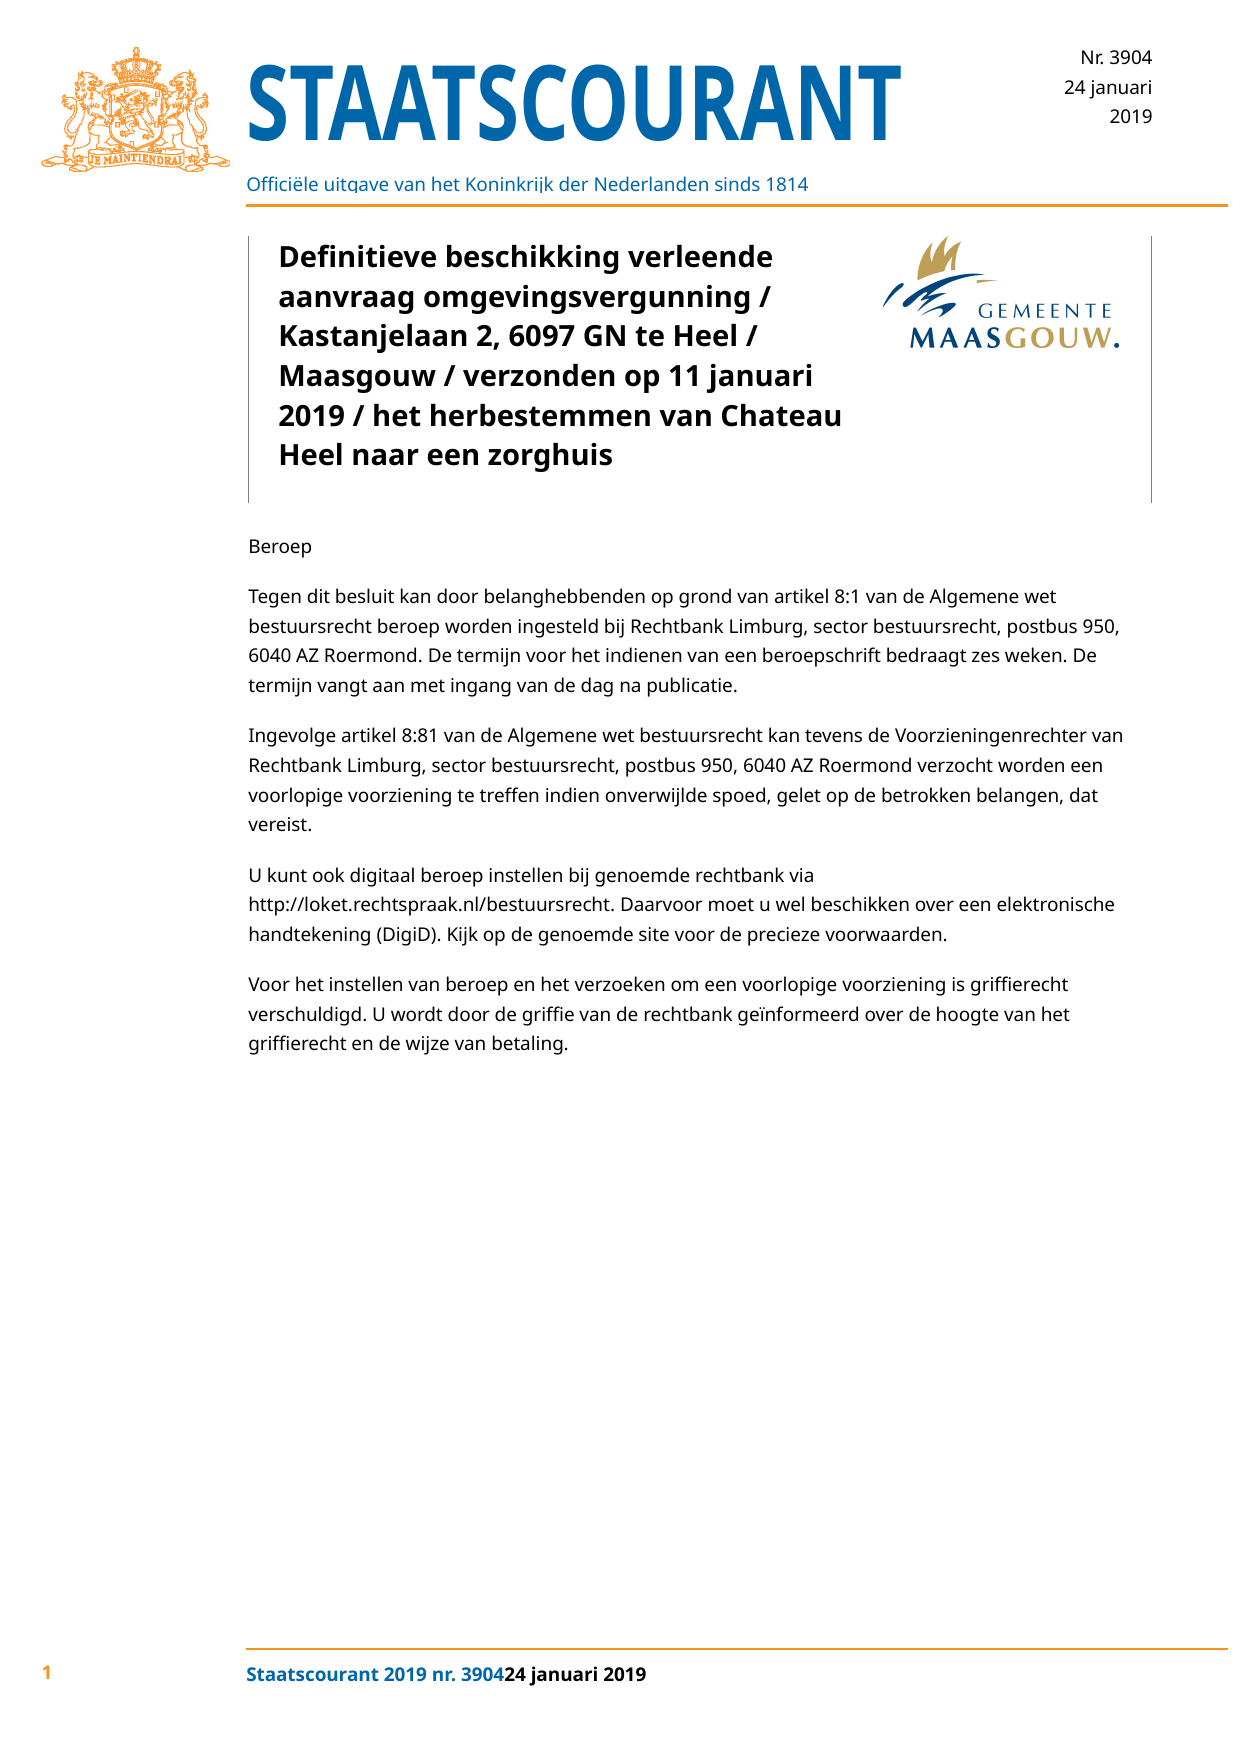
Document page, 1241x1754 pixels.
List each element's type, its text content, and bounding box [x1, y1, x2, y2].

text Beroep [248, 533, 1152, 559]
table_header Definitieve beschikking verleende aanvraag omgevingsvergunning / Kastanjelaan 2, 6097 GN te Heel / Maasgouw / verzonden op 11 januari 2019 / het herbestemmen van Chateau Heel naar een zorghuis [249, 236, 850, 503]
picture [882, 236, 1119, 348]
text Ingevolge artikel 8:81 van de Algemene wet bestuursrecht kan tevens de Voorzieningenrechter van Rechtbank Limburg, sector bestuursrecht, postbus 950, 6040 AZ Roermond verzocht worden een voorlopige voorziening te treffen indien onverwijlde spoed, gelet op de betrokken belangen, dat vereist. [248, 723, 1152, 837]
text Voor het instellen van beroep en het verzoeken om een voorlopige voorziening is griffierecht verschuldigd. U wordt door de griffie van de rechtbank geïnformeerd over de hoogte van het griffierecht en de wijze van betaling. [248, 971, 1152, 1056]
table_header [850, 236, 1151, 503]
text Tegen dit besluit kan door belanghebbenden op grond van artikel 8:1 van de Algemene wet bestuursrecht beroep worden ingesteld bij Rechtbank Limburg, sector bestuursrecht, postbus 950, 6040 AZ Roermond. De termijn voor het indienen van een beroepschrift bedraagt zes weken. De termijn vangt aan met ingang van de dag na publicatie. [248, 583, 1152, 698]
picture [41, 47, 231, 172]
text U kunt ook digitaal beroep instellen bij genoemde rechtbank via http://loket.rechtspraak.nl/bestuursrecht. Daarvoor moet u wel beschikken over een elektronische handtekening (DigiD). Kijk op de genoemde site voor de precieze voorwaarden. [248, 862, 1152, 947]
